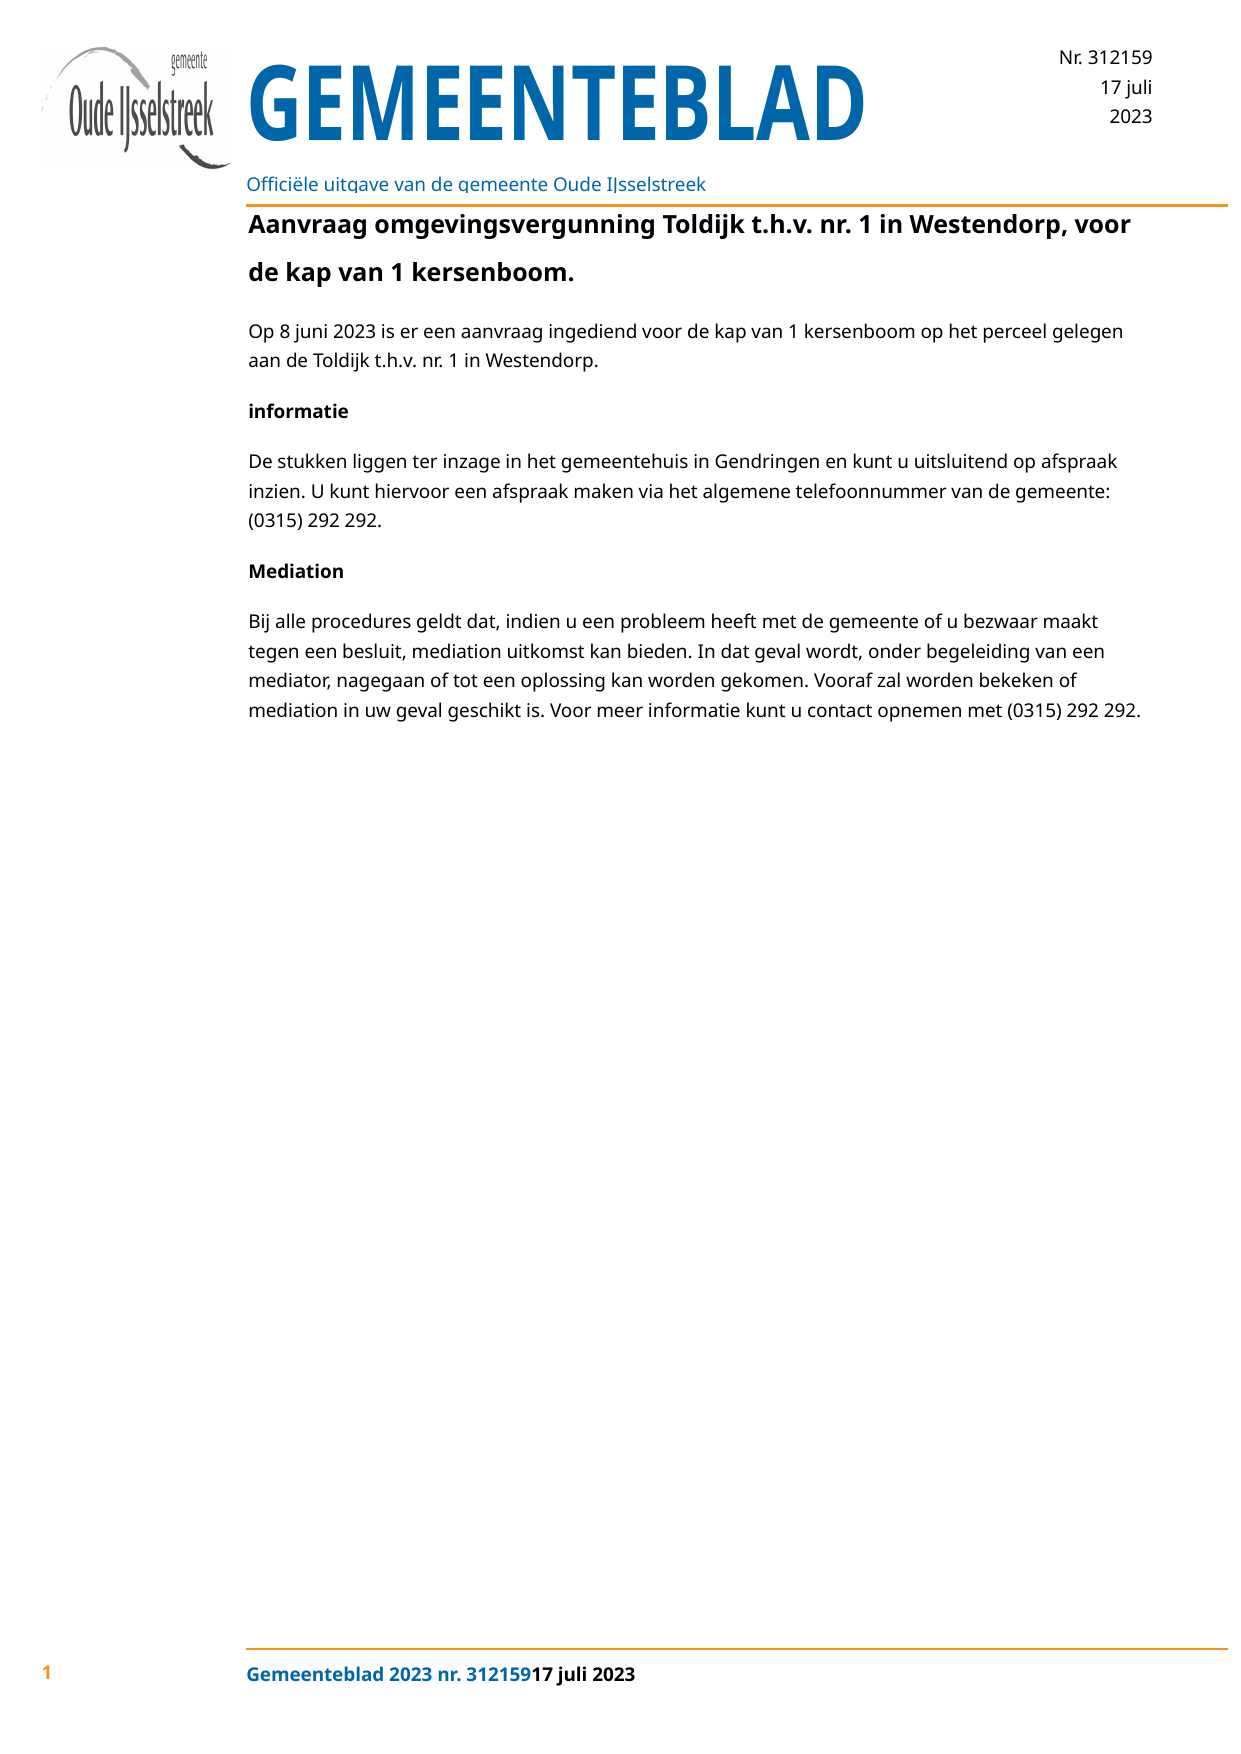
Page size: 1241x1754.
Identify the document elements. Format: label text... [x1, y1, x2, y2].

text Aanvraag omgevingsvergunning Toldijk t.h.v. nr. 1 in Westendorp, voor de kap van 1 kersenboom. [248, 207, 1152, 288]
text De stukken liggen ter inzage in het gemeentehuis in Gendringen en kunt u uitsluitend op afspraak inzien. U kunt hiervoor een afspraak maken via het algemene telefoonnummer van de gemeente: (0315) 292 292. [248, 448, 1152, 533]
picture [41, 47, 231, 172]
text Bij alle procedures geldt dat, indien u een probleem heeft met de gemeente of u bezwaar maakt tegen een besluit, mediation uitkomst kan bieden. In dat geval wordt, onder begeleiding van een mediator, nagegaan of tot een oplossing kan worden gekomen. Vooraf zal worden bekeken of mediation in uw geval geschikt is. Voor meer informatie kunt u contact opnemen met (0315) 292 292. [248, 608, 1152, 723]
text informatie [248, 398, 1152, 424]
text Op 8 juni 2023 is er een aanvraag ingediend voor de kap van 1 kersenboom op het perceel gelegen aan de Toldijk t.h.v. nr. 1 in Westendorp. [248, 318, 1152, 373]
text Mediation [248, 558, 1152, 584]
